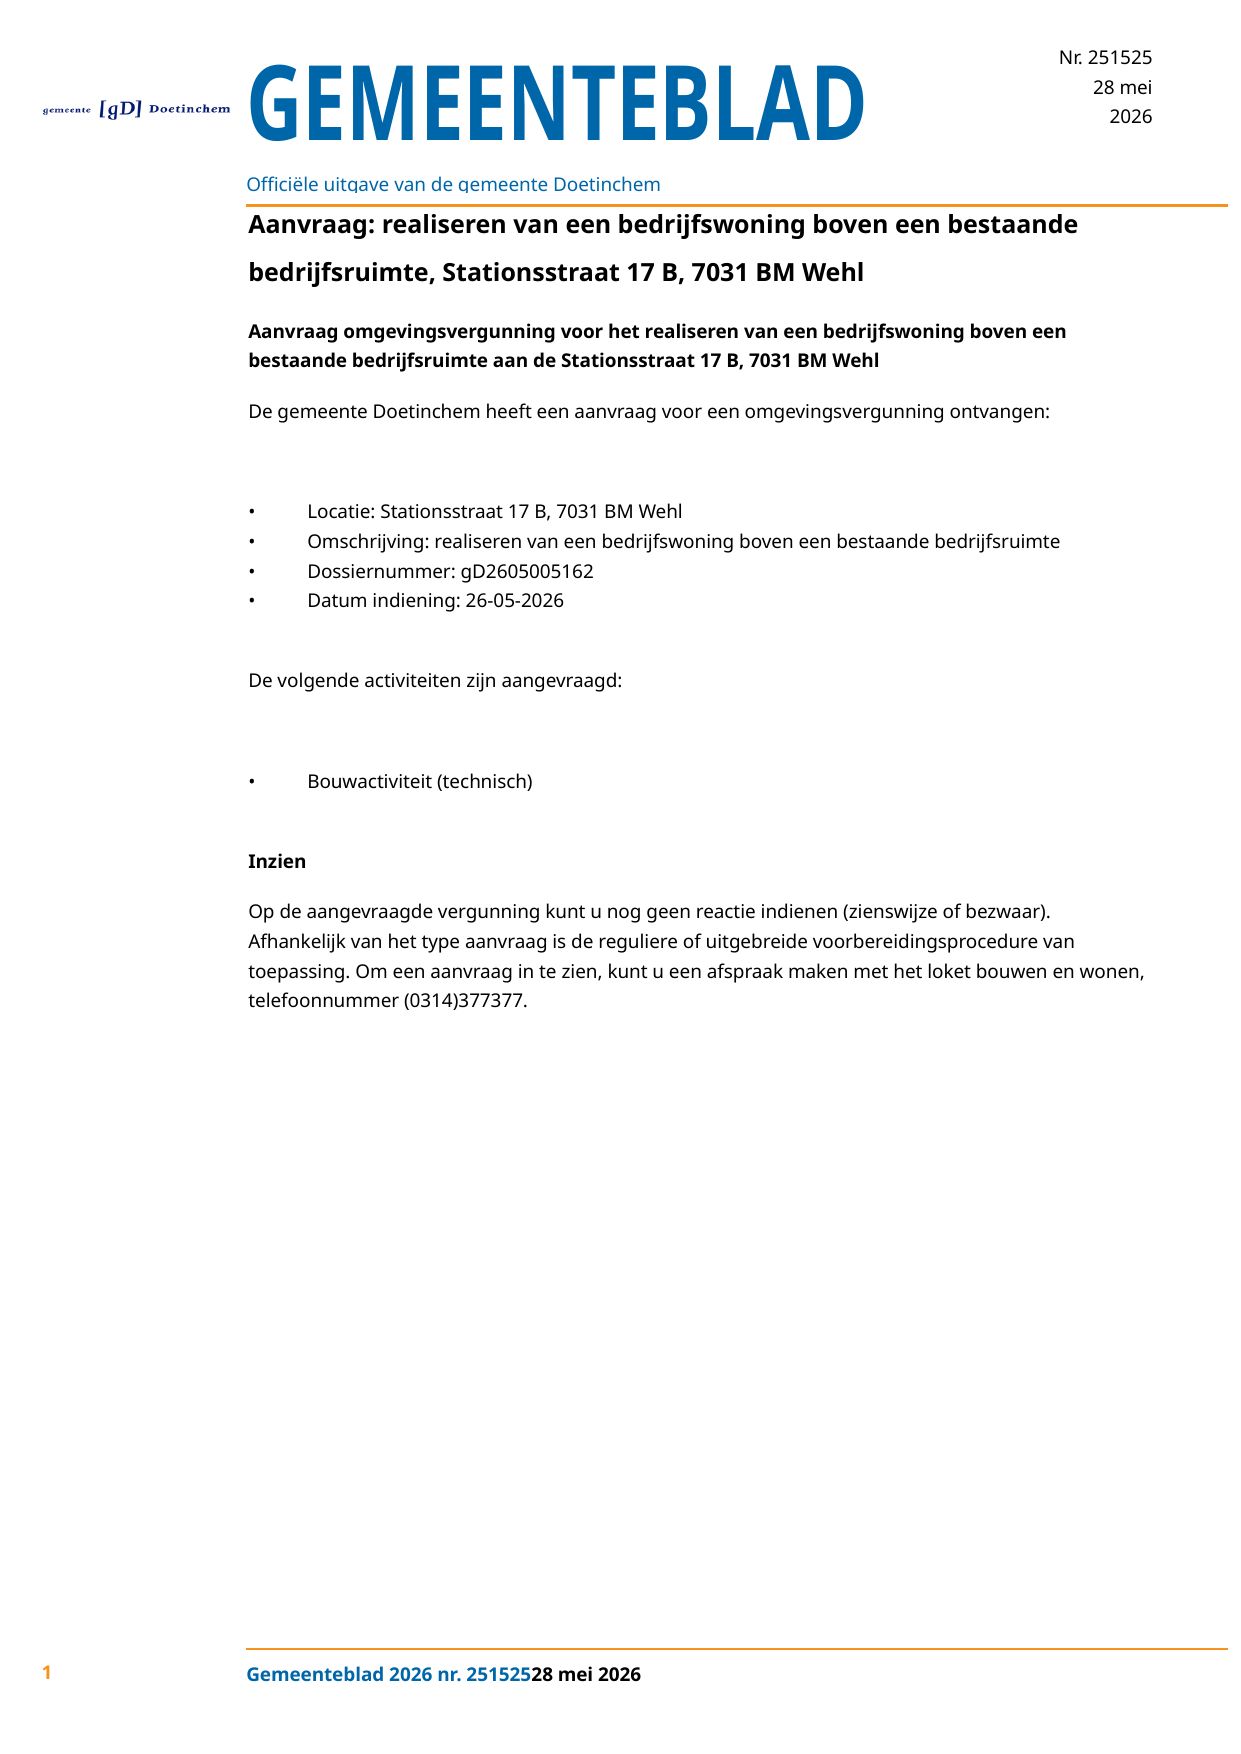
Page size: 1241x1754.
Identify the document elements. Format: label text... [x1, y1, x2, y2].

list Dossiernummer: gD2605005162 [248, 558, 1152, 584]
list Bouwactiviteit (technisch) [248, 768, 1152, 794]
list Datum indiening: 26-05-2026 [248, 587, 1152, 613]
list Omschrijving: realiseren van een bedrijfswoning boven een bestaande bedrijfsruimte [248, 528, 1152, 554]
text Op de aangevraagde vergunning kunt u nog geen reactie indienen (zienswijze of bezwaar). Afhankelijk van het type aanvraag is de reguliere of uitgebreide voorbereidingsprocedure van toepassing. Om een aanvraag in te zien, kunt u een afspraak maken met het loket bouwen en wonen, telefoonnummer (0314)377377. [248, 899, 1152, 1013]
text De volgende activiteiten zijn aangevraagd: [248, 667, 1152, 693]
list Locatie: Stationsstraat 17 B, 7031 BM Wehl [248, 499, 1152, 524]
text Aanvraag omgevingsvergunning voor het realiseren van een bedrijfswoning boven een bestaande bedrijfsruimte aan de Stationsstraat 17 B, 7031 BM Wehl [248, 318, 1152, 373]
text Aanvraag: realiseren van een bedrijfswoning boven een bestaande bedrijfsruimte, Stationsstraat 17 B, 7031 BM Wehl [248, 207, 1152, 288]
picture [41, 47, 231, 172]
text De gemeente Doetinchem heeft een aanvraag voor een omgevingsvergunning ontvangen: [248, 398, 1152, 424]
text Inzien [248, 848, 1152, 874]
